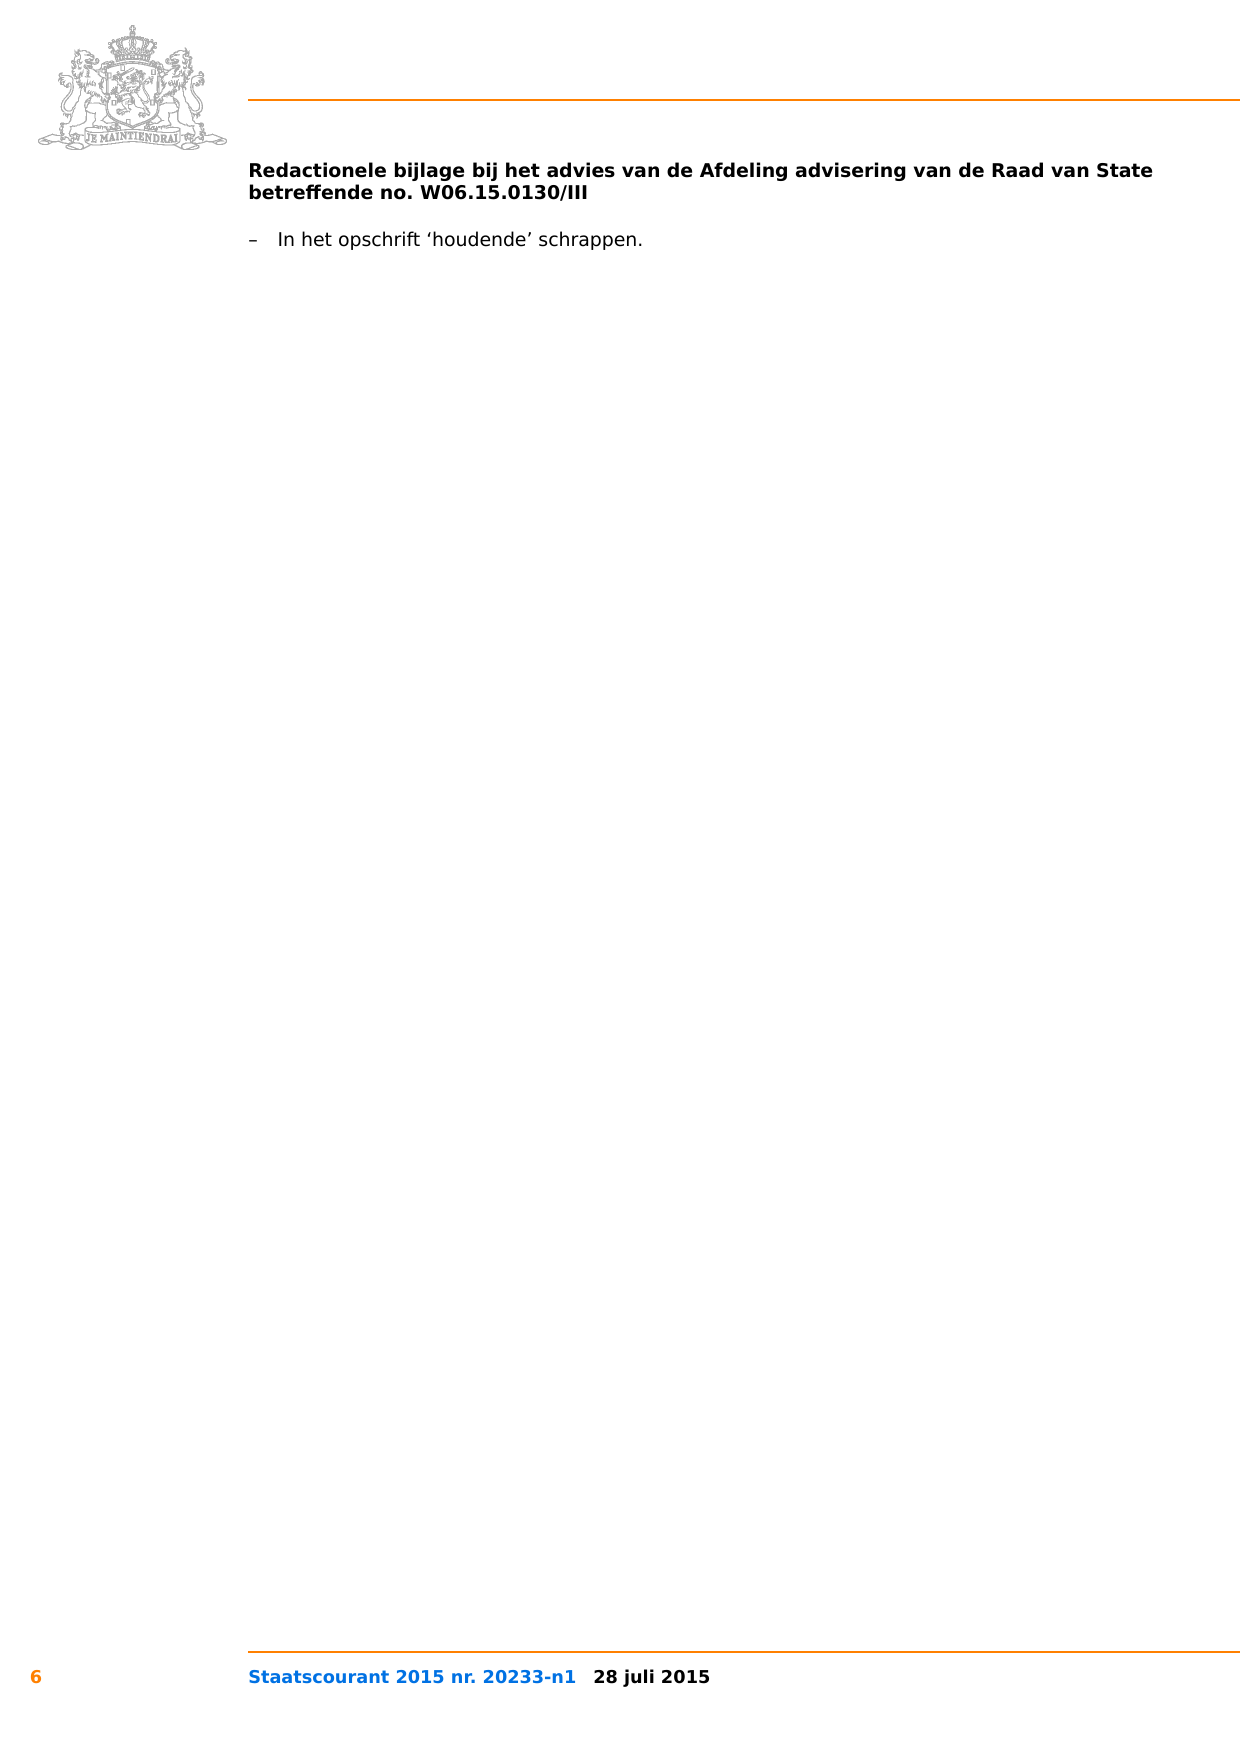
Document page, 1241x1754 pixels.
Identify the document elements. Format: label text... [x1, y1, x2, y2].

picture [38, 25, 227, 150]
subtitle Redactionele bijlage bij het advies van de Afdeling advisering van de Raad van State betreffende no. W06.15.0130/III [248, 160, 1163, 204]
text – In het opschrift ‘houdende’ schrappen. [248, 229, 1163, 251]
